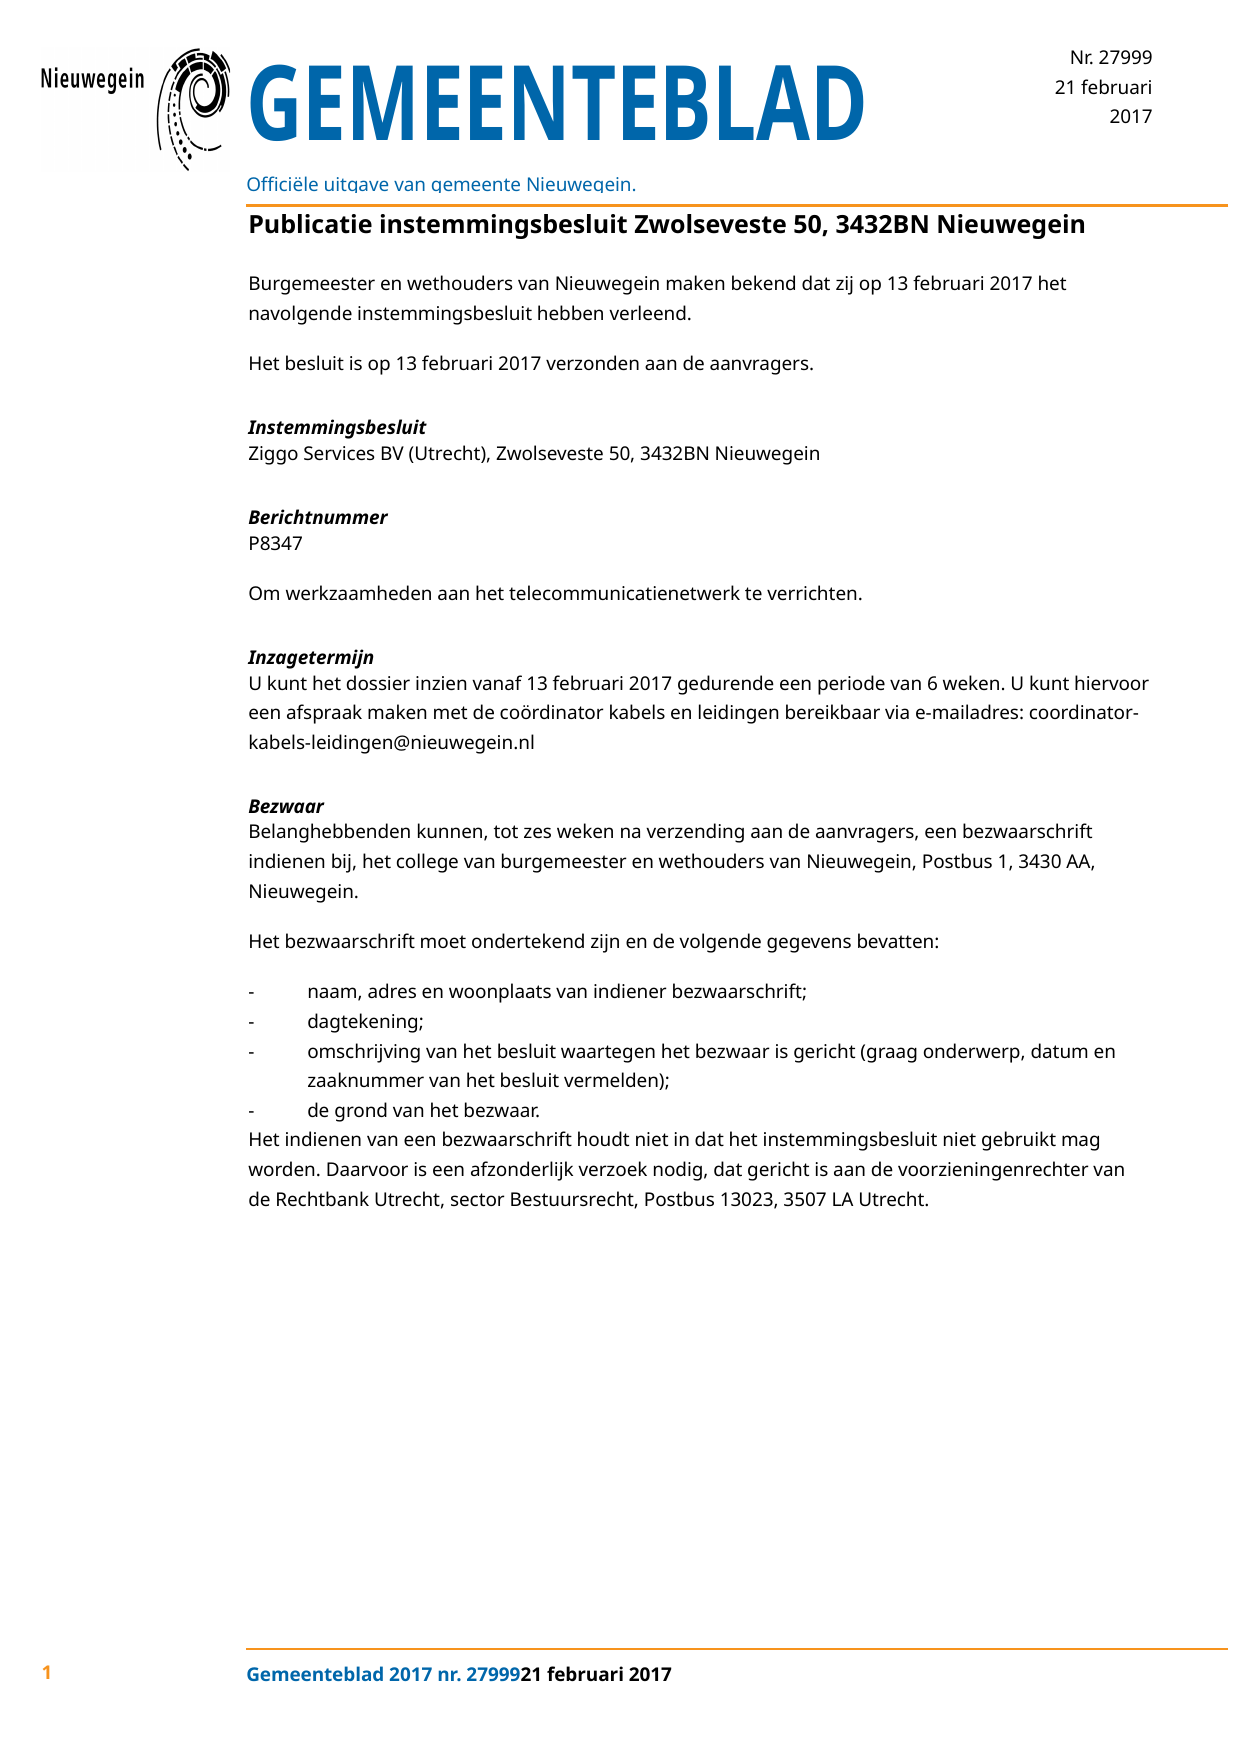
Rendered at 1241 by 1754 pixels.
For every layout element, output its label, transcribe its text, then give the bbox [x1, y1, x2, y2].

picture [41, 47, 231, 172]
text P8347 [248, 530, 1152, 555]
list dagtekening; [248, 1008, 1152, 1034]
text Berichtnummer [248, 504, 1152, 530]
text Het besluit is op 13 februari 2017 verzonden aan de aanvragers. [248, 350, 1152, 376]
text Bezwaar [248, 793, 1152, 819]
text Burgemeester en wethouders van Nieuwegein maken bekend dat zij op 13 februari 2017 het navolgende instemmingsbesluit hebben verleend. [248, 270, 1152, 326]
text Instemmingsbesluit [248, 414, 1152, 440]
list naam, adres en woonplaats van indiener bezwaarschrift; [248, 979, 1152, 1004]
text Belanghebbenden kunnen, tot zes weken na verzending aan de aanvragers, een bezwaarschrift indienen bij, het college van burgemeester en wethouders van Nieuwegein, Postbus 1, 3430 AA, Nieuwegein. [248, 819, 1152, 903]
text U kunt het dossier inzien vanaf 13 februari 2017 gedurende een periode van 6 weken. U kunt hiervoor een afspraak maken met de coördinator kabels en leidingen bereikbaar via e-mailadres: coordinator-kabels-leidingen@nieuwegein.nl [248, 670, 1152, 755]
text Het indienen van een bezwaarschrift houdt niet in dat het instemmingsbesluit niet gebruikt mag worden. Daarvoor is een afzonderlijk verzoek nodig, dat gericht is aan de voorzieningenrechter van de Rechtbank Utrecht, sector Bestuursrecht, Postbus 13023, 3507 LA Utrecht. [248, 1127, 1152, 1211]
text Om werkzaamheden aan het telecommunicatienetwerk te verrichten. [248, 580, 1152, 606]
text Ziggo Services BV (Utrecht), Zwolseveste 50, 3432BN Nieuwegein [248, 440, 1152, 466]
list de grond van het bezwaar. [248, 1097, 1152, 1123]
text Publicatie instemmingsbesluit Zwolseveste 50, 3432BN Nieuwegein [248, 207, 1152, 241]
list omschrijving van het besluit waartegen het bezwaar is gericht (graag onderwerp, datum en zaaknummer van het besluit vermelden); [248, 1038, 1152, 1093]
text Inzagetermijn [248, 644, 1152, 670]
text Het bezwaarschrift moet ondertekend zijn en de volgende gegevens bevatten: [248, 928, 1152, 954]
